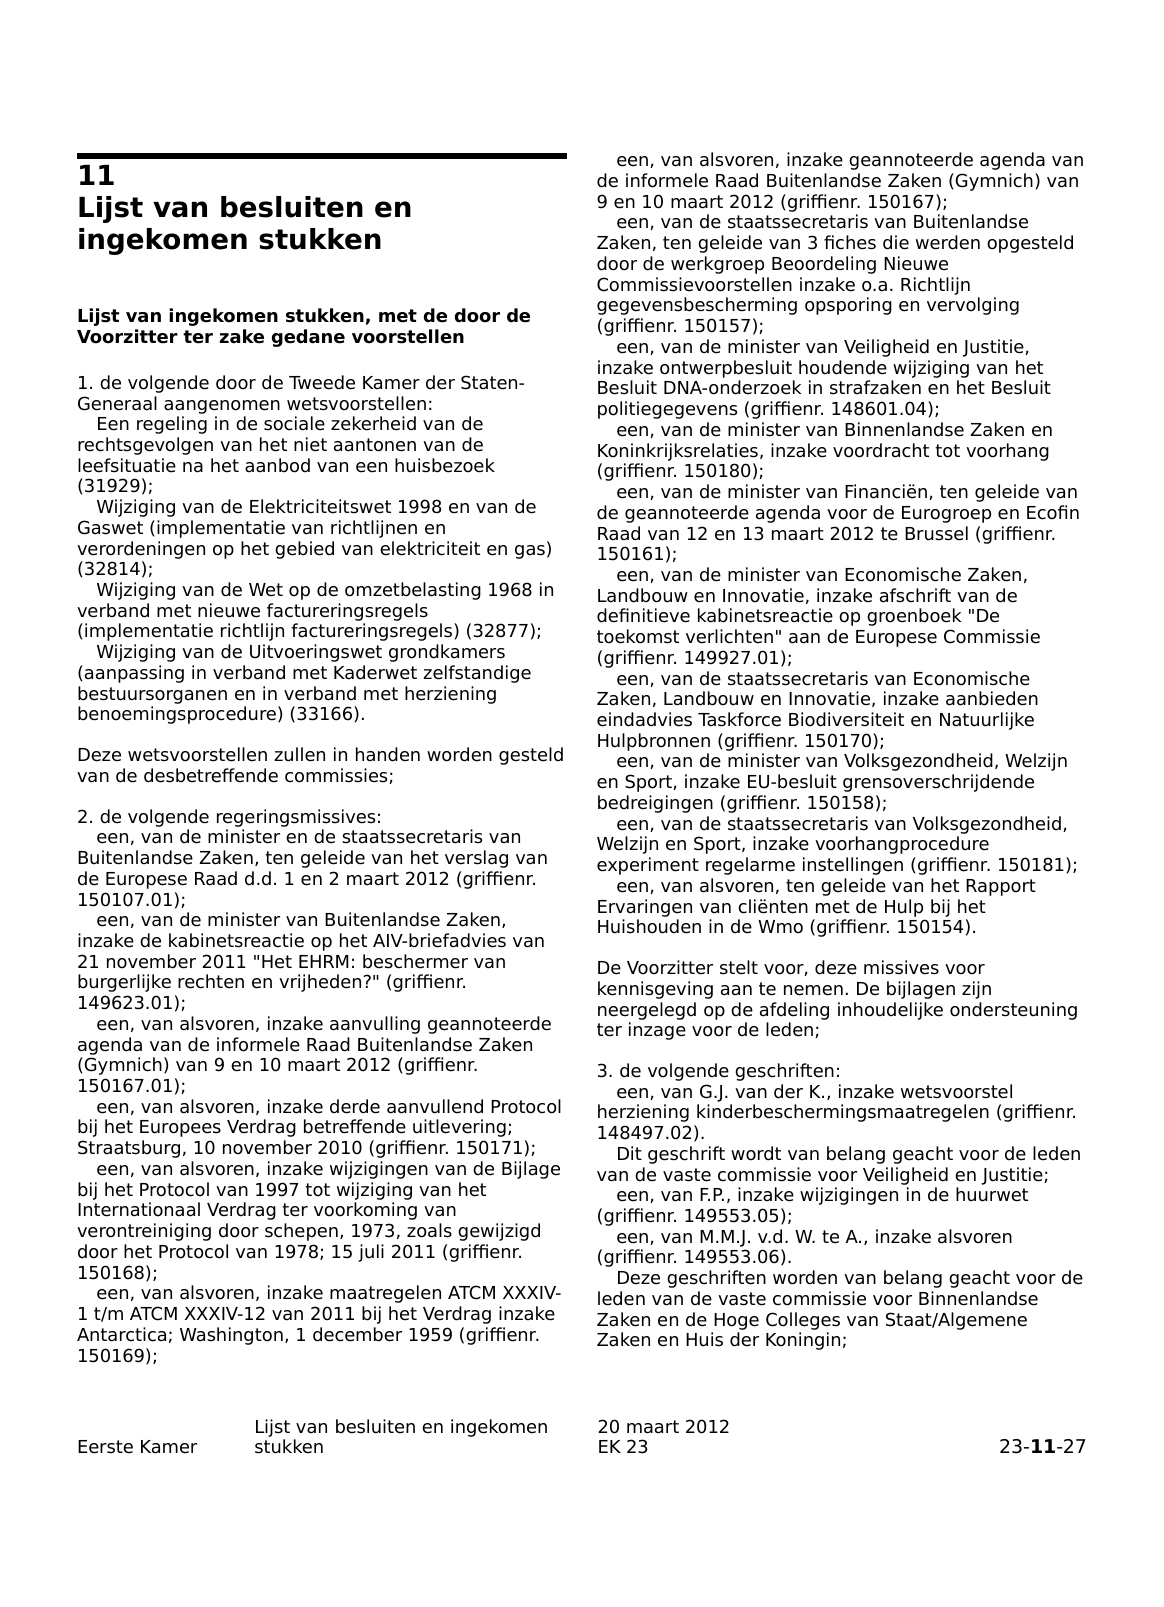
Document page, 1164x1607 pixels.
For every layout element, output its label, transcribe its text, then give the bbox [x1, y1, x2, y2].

text De Voorzitter stelt voor, deze missives voor kennisgeving aan te nemen. De bijlagen zijn neergelegd op de afdeling inhoudelijke ondersteuning ter inzage voor de leden; [596, 958, 1087, 1041]
text Wijziging van de Elektriciteitswet 1998 en van de Gaswet (implementatie van richtlijnen en verordeningen op het gebied van elektriciteit en gas) (32814); [77, 497, 567, 580]
title 11 Lijst van besluiten en ingekomen stukken [77, 159, 567, 256]
text een, van de minister van Financiën, ten geleide van de geannoteerde agenda voor de Eurogroep en Ecofin Raad van 12 en 13 maart 2012 te Brussel (griffienr. 150161); [596, 482, 1087, 565]
text een, van de staatssecretaris van Economische Zaken, Landbouw en Innovatie, inzake aanbieden eindadvies Taskforce Biodiversiteit en Natuurlijke Hulpbronnen (griffienr. 150170); [596, 668, 1087, 751]
text een, van alsvoren, inzake geannoteerde agenda van de informele Raad Buitenlandse Zaken (Gymnich) van 9 en 10 maart 2012 (griffienr. 150167); [596, 150, 1087, 212]
text een, van de minister van Veiligheid en Justitie, inzake ontwerpbesluit houdende wijziging van het Besluit DNA-onderzoek in strafzaken en het Besluit politiegegevens (griffienr. 148601.04); [596, 337, 1087, 420]
text Wijziging van de Uitvoeringswet grondkamers (aanpassing in verband met Kaderwet zelfstandige bestuursorganen en in verband met herziening benoemingsprocedure) (33166). [77, 642, 567, 725]
text een, van M.M.J. v.d. W. te A., inzake alsvoren (griffienr. 149553.06). [596, 1227, 1087, 1268]
text een, van alsvoren, inzake wijzigingen van de Bijlage bij het Protocol van 1997 tot wijziging van het Internationaal Verdrag ter voorkoming van verontreiniging door schepen, 1973, zoals gewijzigd door het Protocol van 1978; 15 juli 2011 (griffienr. 150168); [77, 1159, 567, 1283]
text een, van alsvoren, inzake aanvulling geannoteerde agenda van de informele Raad Buitenlandse Zaken (Gymnich) van 9 en 10 maart 2012 (griffienr. 150167.01); [77, 1014, 567, 1097]
text Wijziging van de Wet op de omzetbelasting 1968 in verband met nieuwe factureringsregels (implementatie richtlijn factureringsregels) (32877); [77, 580, 567, 642]
text 2. de volgende regeringsmissives: [77, 806, 567, 827]
text een, van F.P., inzake wijzigingen in de huurwet (griffienr. 149553.05); [596, 1185, 1087, 1227]
text een, van de minister van Volksgezondheid, Welzijn en Sport, inzake EU-besluit grensoverschrijdende bedreigingen (griffienr. 150158); [596, 751, 1087, 813]
text een, van de minister van Economische Zaken, Landbouw en Innovatie, inzake afschrift van de definitieve kabinetsreactie op groenboek "De toekomst verlichten" aan de Europese Commissie (griffienr. 149927.01); [596, 565, 1087, 668]
text Dit geschrift wordt van belang geacht voor de leden van de vaste commissie voor Veiligheid en Justitie; [596, 1144, 1087, 1185]
text een, van de minister van Binnenlandse Zaken en Koninkrijksrelaties, inzake voordracht tot voorhang (griffienr. 150180); [596, 420, 1087, 482]
text een, van alsvoren, ten geleide van het Rapport Ervaringen van cliënten met de Hulp bij het Huishouden in de Wmo (griffienr. 150154). [596, 876, 1087, 938]
text 1. de volgende door de Tweede Kamer der Staten-Generaal aangenomen wetsvoorstellen: [77, 373, 567, 414]
text 3. de volgende geschriften: [596, 1061, 1087, 1082]
text een, van alsvoren, inzake maatregelen ATCM XXXIV-1 t/m ATCM XXXIV-12 van 2011 bij het Verdrag inzake Antarctica; Washington, 1 december 1959 (griffienr. 150169); [77, 1283, 567, 1366]
text een, van alsvoren, inzake derde aanvullend Protocol bij het Europees Verdrag betreffende uitlevering; Straatsburg, 10 november 2010 (griffienr. 150171); [77, 1097, 567, 1159]
text Deze wetsvoorstellen zullen in handen worden gesteld van de desbetreffende commissies; [77, 745, 567, 786]
text een, van de minister en de staatssecretaris van Buitenlandse Zaken, ten geleide van het verslag van de Europese Raad d.d. 1 en 2 maart 2012 (griffienr. 150107.01); [77, 827, 567, 910]
text Deze geschriften worden van belang geacht voor de leden van de vaste commissie voor Binnenlandse Zaken en de Hoge Colleges van Staat/Algemene Zaken en Huis der Koningin; [596, 1268, 1087, 1351]
subtitle Lijst van ingekomen stukken, met de door de Voorzitter ter zake gedane voorstellen [77, 306, 567, 348]
text een, van G.J. van der K., inzake wetsvoorstel herziening kinderbeschermingsmaatregelen (griffienr. 148497.02). [596, 1082, 1087, 1144]
text een, van de staatssecretaris van Buitenlandse Zaken, ten geleide van 3 fiches die werden opgesteld door de werkgroep Beoordeling Nieuwe Commissievoorstellen inzake o.a. Richtlijn gegevensbescherming opsporing en vervolging (griffienr. 150157); [596, 212, 1087, 337]
text een, van de minister van Buitenlandse Zaken, inzake de kabinetsreactie op het AIV-briefadvies van 21 november 2011 "Het EHRM: beschermer van burgerlijke rechten en vrijheden?" (griffienr. 149623.01); [77, 910, 567, 1014]
text Een regeling in de sociale zekerheid van de rechtsgevolgen van het niet aantonen van de leefsituatie na het aanbod van een huisbezoek (31929); [77, 414, 567, 497]
text een, van de staatssecretaris van Volksgezondheid, Welzijn en Sport, inzake voorhangprocedure experiment regelarme instellingen (griffienr. 150181); [596, 813, 1087, 876]
